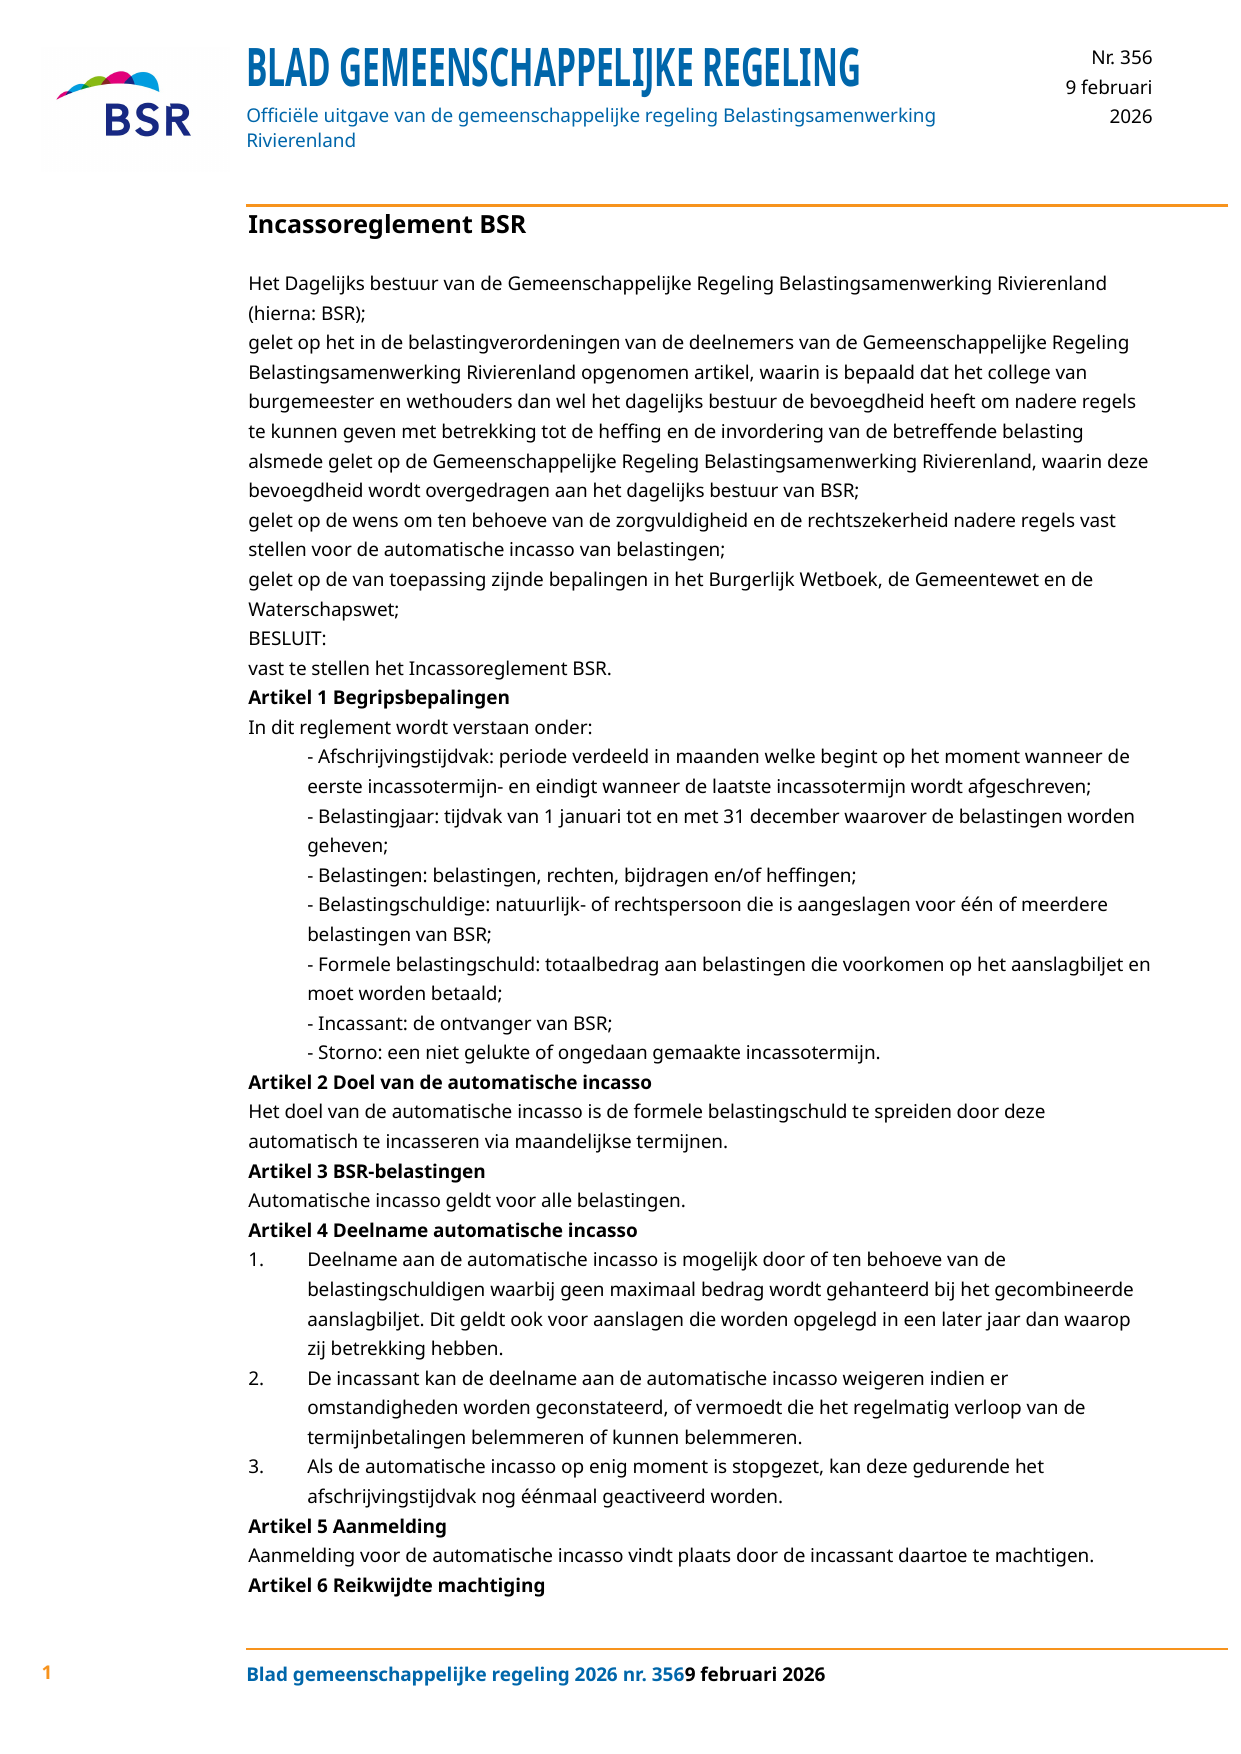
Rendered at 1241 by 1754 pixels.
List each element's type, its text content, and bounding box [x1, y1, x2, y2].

text Het doel van de automatische incasso is de formele belastingschuld te spreiden door deze automatisch te incasseren via maandelijkse termijnen. [248, 1099, 1152, 1154]
text BESLUIT: [248, 625, 1152, 651]
text Automatische incasso geldt voor alle belastingen. [248, 1187, 1152, 1213]
text Het Dagelijks bestuur van de Gemeenschappelijke Regeling Belastingsamenwerking Rivierenland (hierna: BSR); [248, 270, 1152, 326]
text gelet op de wens om ten behoeve van de zorgvuldigheid en de rechtszekerheid nadere regels vast stellen voor de automatische incasso van belastingen; [248, 507, 1152, 562]
text Aanmelding voor de automatische incasso vindt plaats door de incassant daartoe te machtigen. [248, 1542, 1152, 1568]
text gelet op de van toepassing zijnde bepalingen in het Burgerlijk Wetboek, de Gemeentewet en de Waterschapswet; [248, 566, 1152, 621]
list - Belastingen: belastingen, rechten, bijdragen en/of heffingen; [248, 862, 1152, 888]
text Artikel 2 Doel van de automatische incasso [248, 1069, 1152, 1095]
text Artikel 3 BSR-belastingen [248, 1158, 1152, 1183]
text Artikel 5 Aanmelding [248, 1513, 1152, 1538]
text Artikel 6 Reikwijdte machtiging [248, 1572, 1152, 1598]
list - Storno: een niet gelukte of ongedaan gemaakte incassotermijn. [248, 1039, 1152, 1065]
list - Afschrijvingstijdvak: periode verdeeld in maanden welke begint op het moment wanneer de eerste incassotermijn- en eindigt wanneer de laatste incassotermijn wordt afgeschreven; [248, 744, 1152, 799]
picture [41, 47, 231, 172]
list - Formele belastingschuld: totaalbedrag aan belastingen die voorkomen op het aanslagbiljet en moet worden betaald; [248, 951, 1152, 1006]
text Artikel 1 Begripsbepalingen [248, 684, 1152, 710]
text Artikel 4 Deelname automatische incasso [248, 1217, 1152, 1243]
text gelet op het in de belastingverordeningen van de deelnemers van de Gemeenschappelijke Regeling Belastingsamenwerking Rivierenland opgenomen artikel, waarin is bepaald dat het college van burgemeester en wethouders dan wel het dagelijks bestuur de bevoegdheid heeft om nadere regels te kunnen geven met betrekking tot de heffing en de invordering van de betreffende belasting alsmede gelet op de Gemeenschappelijke Regeling Belastingsamenwerking Rivierenland, waarin deze bevoegdheid wordt overgedragen aan het dagelijks bestuur van BSR; [248, 329, 1152, 503]
list Als de automatische incasso op enig moment is stopgezet, kan deze gedurende het afschrijvingstijdvak nog éénmaal geactiveerd worden. [248, 1454, 1152, 1509]
text vast te stellen het Incassoreglement BSR. [248, 655, 1152, 681]
list Deelname aan de automatische incasso is mogelijk door of ten behoeve van de belastingschuldigen waarbij geen maximaal bedrag wordt gehanteerd bij het gecombineerde aanslagbiljet. Dit geldt ook voor aanslagen die worden opgelegd in een later jaar dan waarop zij betrekking hebben. [248, 1247, 1152, 1361]
text Incassoreglement BSR [248, 207, 1152, 241]
list - Belastingjaar: tijdvak van 1 januari tot en met 31 december waarover de belastingen worden geheven; [248, 803, 1152, 858]
list - Incassant: de ontvanger van BSR; [248, 1010, 1152, 1036]
list De incassant kan de deelname aan de automatische incasso weigeren indien er omstandigheden worden geconstateerd, of vermoedt die het regelmatig verloop van de termijnbetalingen belemmeren of kunnen belemmeren. [248, 1365, 1152, 1450]
text In dit reglement wordt verstaan onder: [248, 714, 1152, 740]
list - Belastingschuldige: natuurlijk- of rechtspersoon die is aangeslagen voor één of meerdere belastingen van BSR; [248, 892, 1152, 947]
